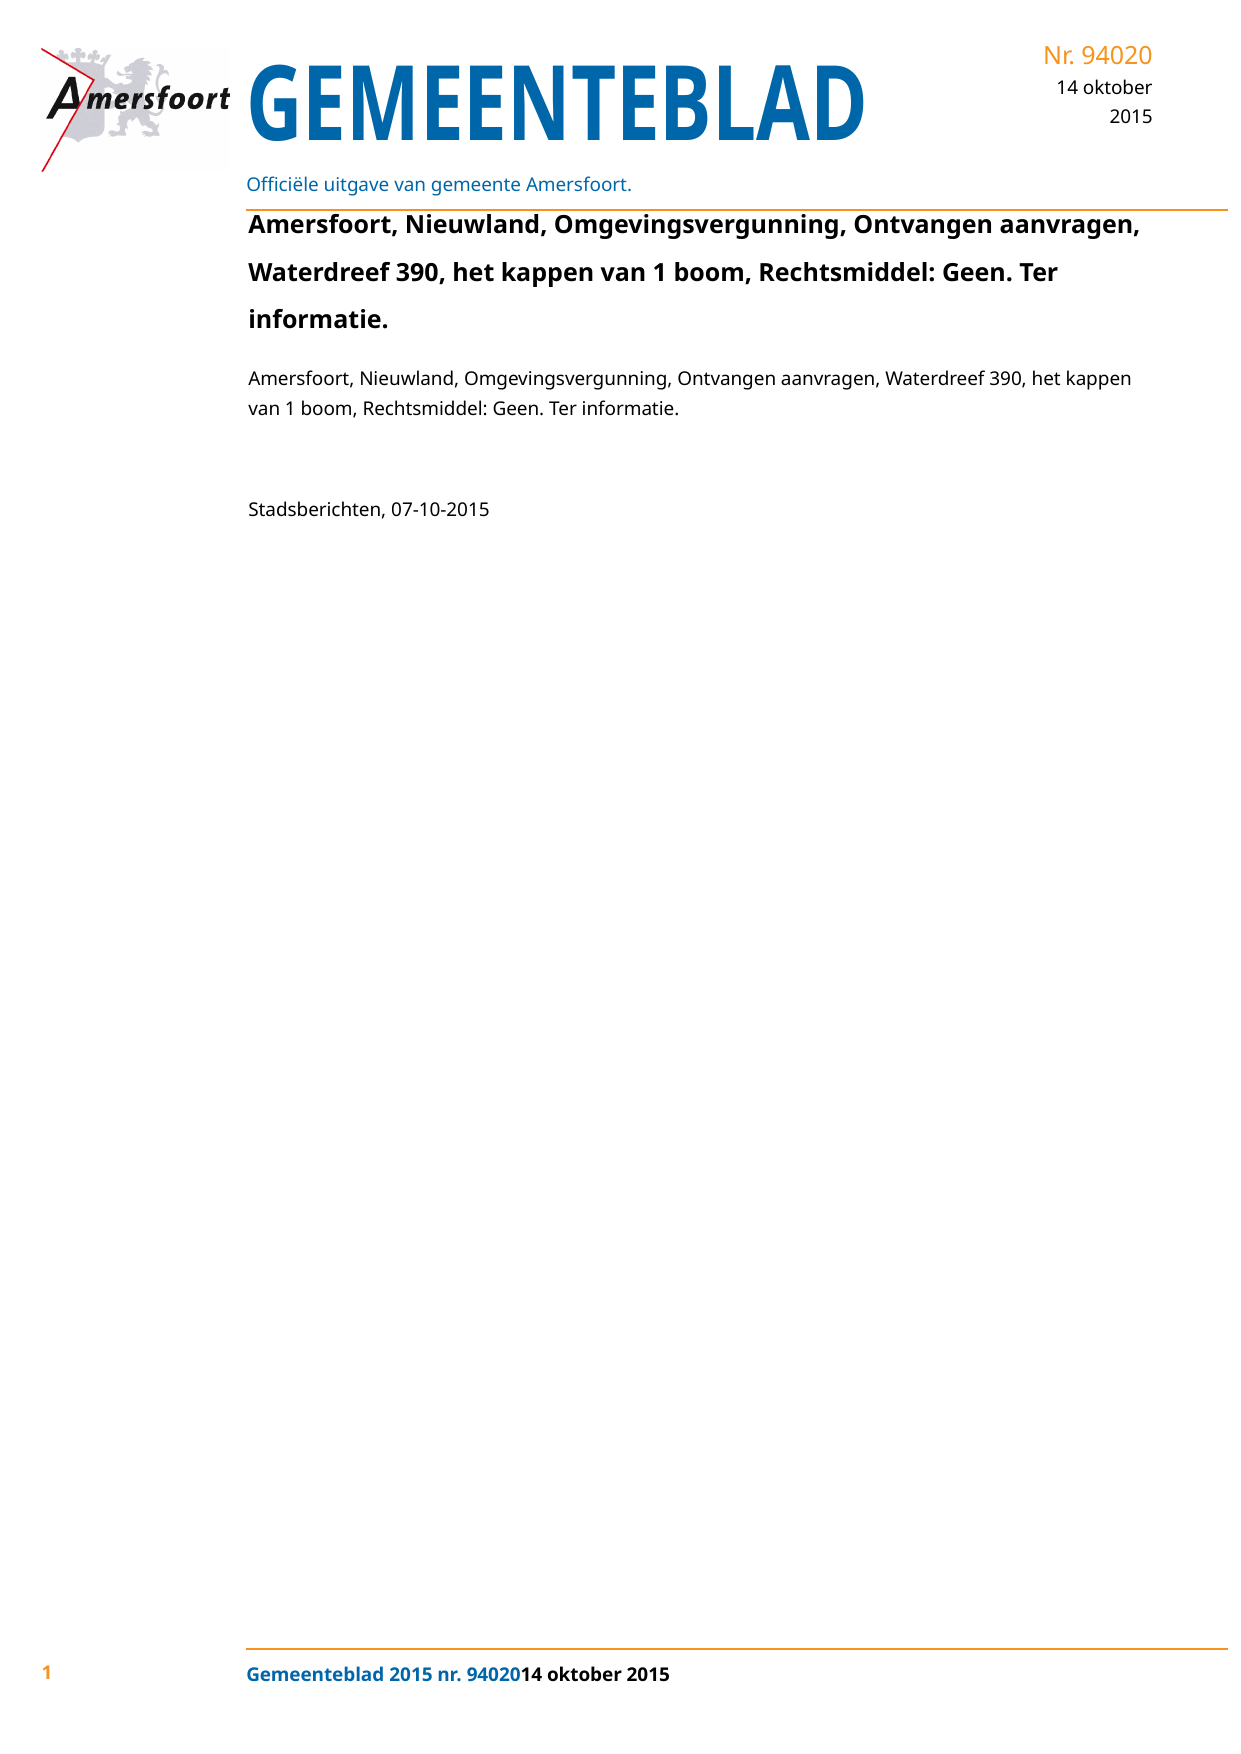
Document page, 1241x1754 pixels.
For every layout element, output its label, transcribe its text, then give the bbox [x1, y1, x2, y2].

picture [41, 47, 231, 172]
text Stadsberichten, 07-10-2015 [248, 496, 1152, 522]
text Amersfoort, Nieuwland, Omgevingsvergunning, Ontvangen aanvragen, Waterdreef 390, het kappen van 1 boom, Rechtsmiddel: Geen. Ter informatie. [248, 211, 1152, 336]
text Amersfoort, Nieuwland, Omgevingsvergunning, Ontvangen aanvragen, Waterdreef 390, het kappen van 1 boom, Rechtsmiddel: Geen. Ter informatie. [248, 366, 1152, 421]
